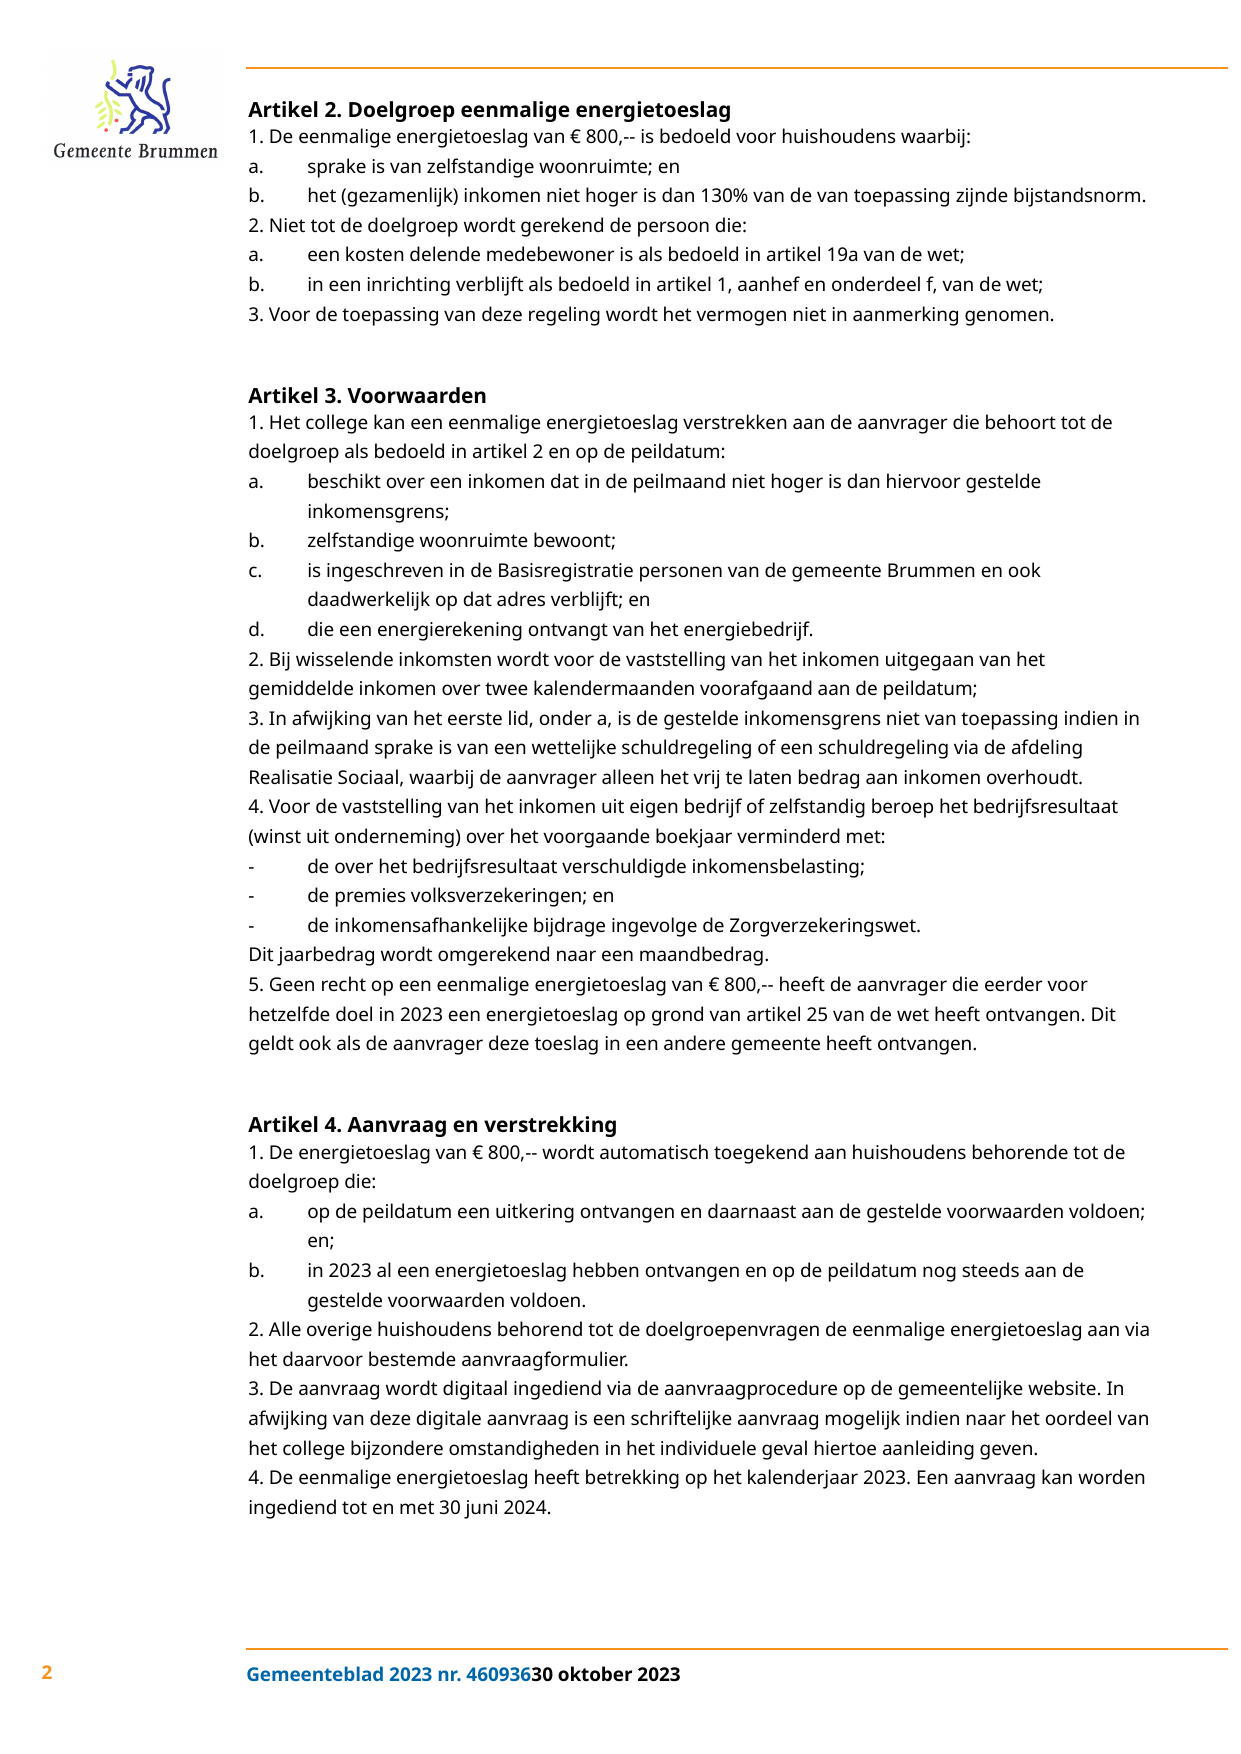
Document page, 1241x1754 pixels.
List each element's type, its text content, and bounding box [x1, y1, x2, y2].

text 3. Voor de toepassing van deze regeling wordt het vermogen niet in aanmerking genomen. [248, 301, 1152, 326]
list in een inrichting verblijft als bedoeld in artikel 1, aanhef en onderdeel f, van de wet; [248, 271, 1152, 297]
text 5. Geen recht op een eenmalige energietoeslag van € 800,-- heeft de aanvrager die eerder voor hetzelfde doel in 2023 een energietoeslag op grond van artikel 25 van de wet heeft ontvangen. Dit geldt ook als de aanvrager deze toeslag in een andere gemeente heeft ontvangen. [248, 971, 1152, 1056]
list zelfstandige woonruimte bewoont; [248, 527, 1152, 553]
list de premies volksverzekeringen; en [248, 882, 1152, 908]
list beschikt over een inkomen dat in de peilmaand niet hoger is dan hiervoor gestelde inkomensgrens; [248, 468, 1152, 524]
list het (gezamenlijk) inkomen niet hoger is dan 130% van de van toepassing zijnde bijstandsnorm. [248, 182, 1152, 208]
text 4. De eenmalige energietoeslag heeft betrekking op het kalenderjaar 2023. Een aanvraag kan worden ingediend tot en met 30 juni 2024. [248, 1464, 1152, 1519]
list die een energierekening ontvangt van het energiebedrijf. [248, 616, 1152, 642]
text Artikel 3. Voorwaarden [248, 381, 1152, 409]
list de inkomensafhankelijke bijdrage ingevolge de Zorgverzekeringswet. [248, 912, 1152, 938]
list de over het bedrijfsresultaat verschuldigde inkomensbelasting; [248, 853, 1152, 879]
list op de peildatum een uitkering ontvangen en daarnaast aan de gestelde voorwaarden voldoen; en; [248, 1198, 1152, 1253]
text 2. Alle overige huishoudens behorend tot de doelgroepenvragen de eenmalige energietoeslag aan via het daarvoor bestemde aanvraagformulier. [248, 1316, 1152, 1372]
picture [41, 47, 231, 172]
text 1. Het college kan een eenmalige energietoeslag verstrekken aan de aanvrager die behoort tot de doelgroep als bedoeld in artikel 2 en op de peildatum: [248, 409, 1152, 464]
list in 2023 al een energietoeslag hebben ontvangen en op de peildatum nog steeds aan de gestelde voorwaarden voldoen. [248, 1257, 1152, 1312]
list is ingeschreven in de Basisregistratie personen van de gemeente Brummen en ook daadwerkelijk op dat adres verblijft; en [248, 557, 1152, 612]
text 3. In afwijking van het eerste lid, onder a, is de gestelde inkomensgrens niet van toepassing indien in de peilmaand sprake is van een wettelijke schuldregeling of een schuldregeling via de afdeling Realisatie Sociaal, waarbij de aanvrager alleen het vrij te laten bedrag aan inkomen overhoudt. [248, 705, 1152, 790]
text 3. De aanvraag wordt digitaal ingediend via de aanvraagprocedure op de gemeentelijke website. In afwijking van deze digitale aanvraag is een schriftelijke aanvraag mogelijk indien naar het oordeel van het college bijzondere omstandigheden in het individuele geval hiertoe aanleiding geven. [248, 1376, 1152, 1460]
text Artikel 2. Doelgroep eenmalige energietoeslag [248, 95, 1152, 123]
text 1. De energietoeslag van € 800,-- wordt automatisch toegekend aan huishoudens behorende tot de doelgroep die: [248, 1139, 1152, 1194]
list een kosten delende medebewoner is als bedoeld in artikel 19a van de wet; [248, 242, 1152, 267]
text 4. Voor de vaststelling van het inkomen uit eigen bedrijf of zelfstandig beroep het bedrijfsresultaat (winst uit onderneming) over het voorgaande boekjaar verminderd met: [248, 794, 1152, 849]
text 1. De eenmalige energietoeslag van € 800,-- is bedoeld voor huishoudens waarbij: [248, 123, 1152, 149]
text 2. Niet tot de doelgroep wordt gerekend de persoon die: [248, 212, 1152, 238]
text Artikel 4. Aanvraag en verstrekking [248, 1110, 1152, 1139]
text Dit jaarbedrag wordt omgerekend naar een maandbedrag. [248, 942, 1152, 967]
list sprake is van zelfstandige woonruimte; en [248, 153, 1152, 178]
text 2. Bij wisselende inkomsten wordt voor de vaststelling van het inkomen uitgegaan van het gemiddelde inkomen over twee kalendermaanden voorafgaand aan de peildatum; [248, 646, 1152, 701]
